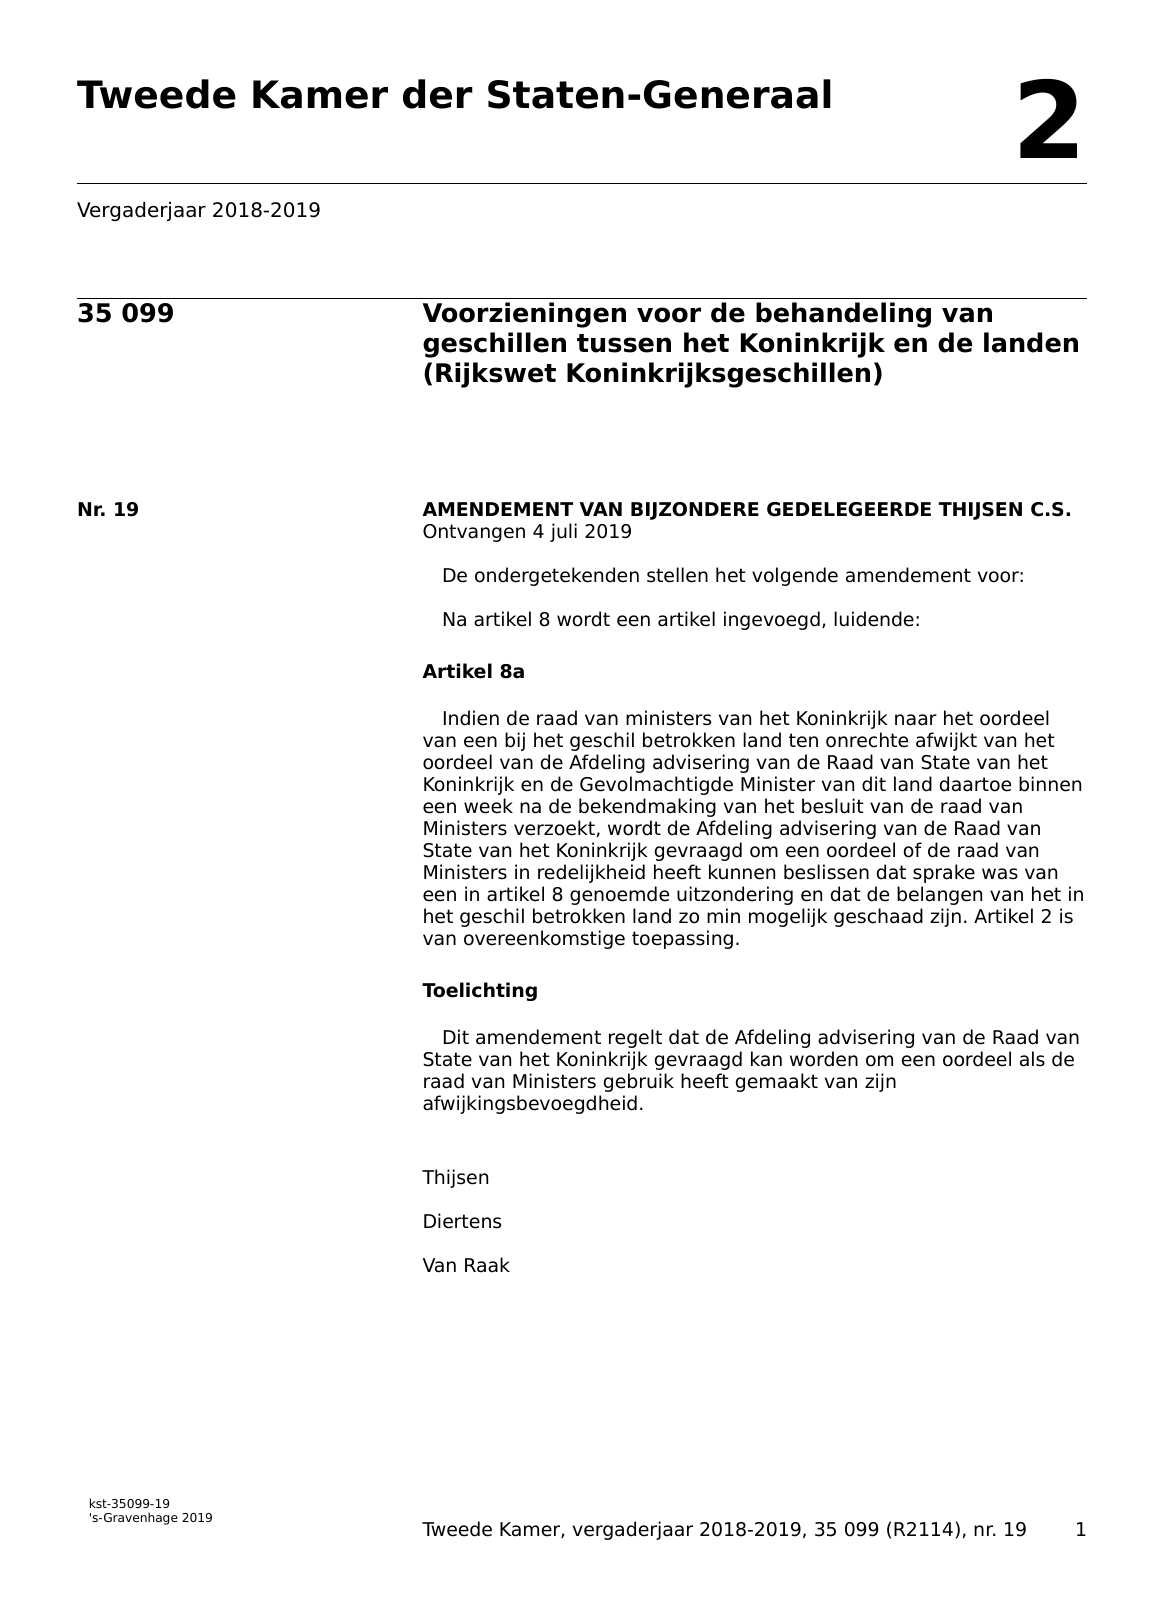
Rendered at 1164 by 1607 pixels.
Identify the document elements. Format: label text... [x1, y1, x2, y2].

text kst-35099-19 [88, 1497, 323, 1511]
subtitle Artikel 8a [422, 661, 1087, 683]
text De ondergetekenden stellen het volgende amendement voor: [422, 565, 1087, 587]
text Indien de raad van ministers van het Koninkrijk naar het oordeel van een bij het geschil betrokken land ten onrechte afwijkt van het oordeel van de Afdeling advisering van de Raad van State van het Koninkrijk en de Gevolmachtigde Minister van dit land daartoe binnen een week na de bekendmaking van het besluit van de raad van Ministers verzoekt, wordt de Afdeling advisering van de Raad van State van het Koninkrijk gevraagd om een oordeel of de raad van Ministers in redelijkheid heeft kunnen beslissen dat sprake was van een in artikel 8 genoemde uitzondering en dat de belangen van het in het geschil betrokken land zo min mogelijk geschaad zijn. Artikel 2 is van overeenkomstige toepassing. [422, 708, 1087, 950]
subtitle Toelichting [422, 980, 1087, 1002]
text 's-Gravenhage 2019 [88, 1511, 323, 1525]
subtitle Nr. 19 AMENDEMENT VAN BIJZONDERE GEDELEGEERDE THIJSEN C.S. [77, 499, 1087, 521]
text Thijsen Diertens Van Raak [422, 1145, 1087, 1277]
table_header Tweede Kamer der Staten-Generaal [77, 59, 886, 183]
subtitle 35 099 Voorzieningen voor de behandeling van geschillen tussen het Koninkrijk en de landen (Rijkswet Koninkrijksgeschillen) [77, 299, 1087, 388]
text Na artikel 8 wordt een artikel ingevoegd, luidende: [422, 609, 1087, 631]
table_header 2 [886, 59, 1087, 183]
text Ontvangen 4 juli 2019 [422, 521, 1087, 543]
text Dit amendement regelt dat de Afdeling advisering van de Raad van State van het Koninkrijk gevraagd kan worden om een oordeel als de raad van Ministers gebruik heeft gemaakt van zijn afwijkingsbevoegdheid. [422, 1027, 1087, 1115]
table_cell Vergaderjaar 2018-2019 [77, 184, 1087, 298]
